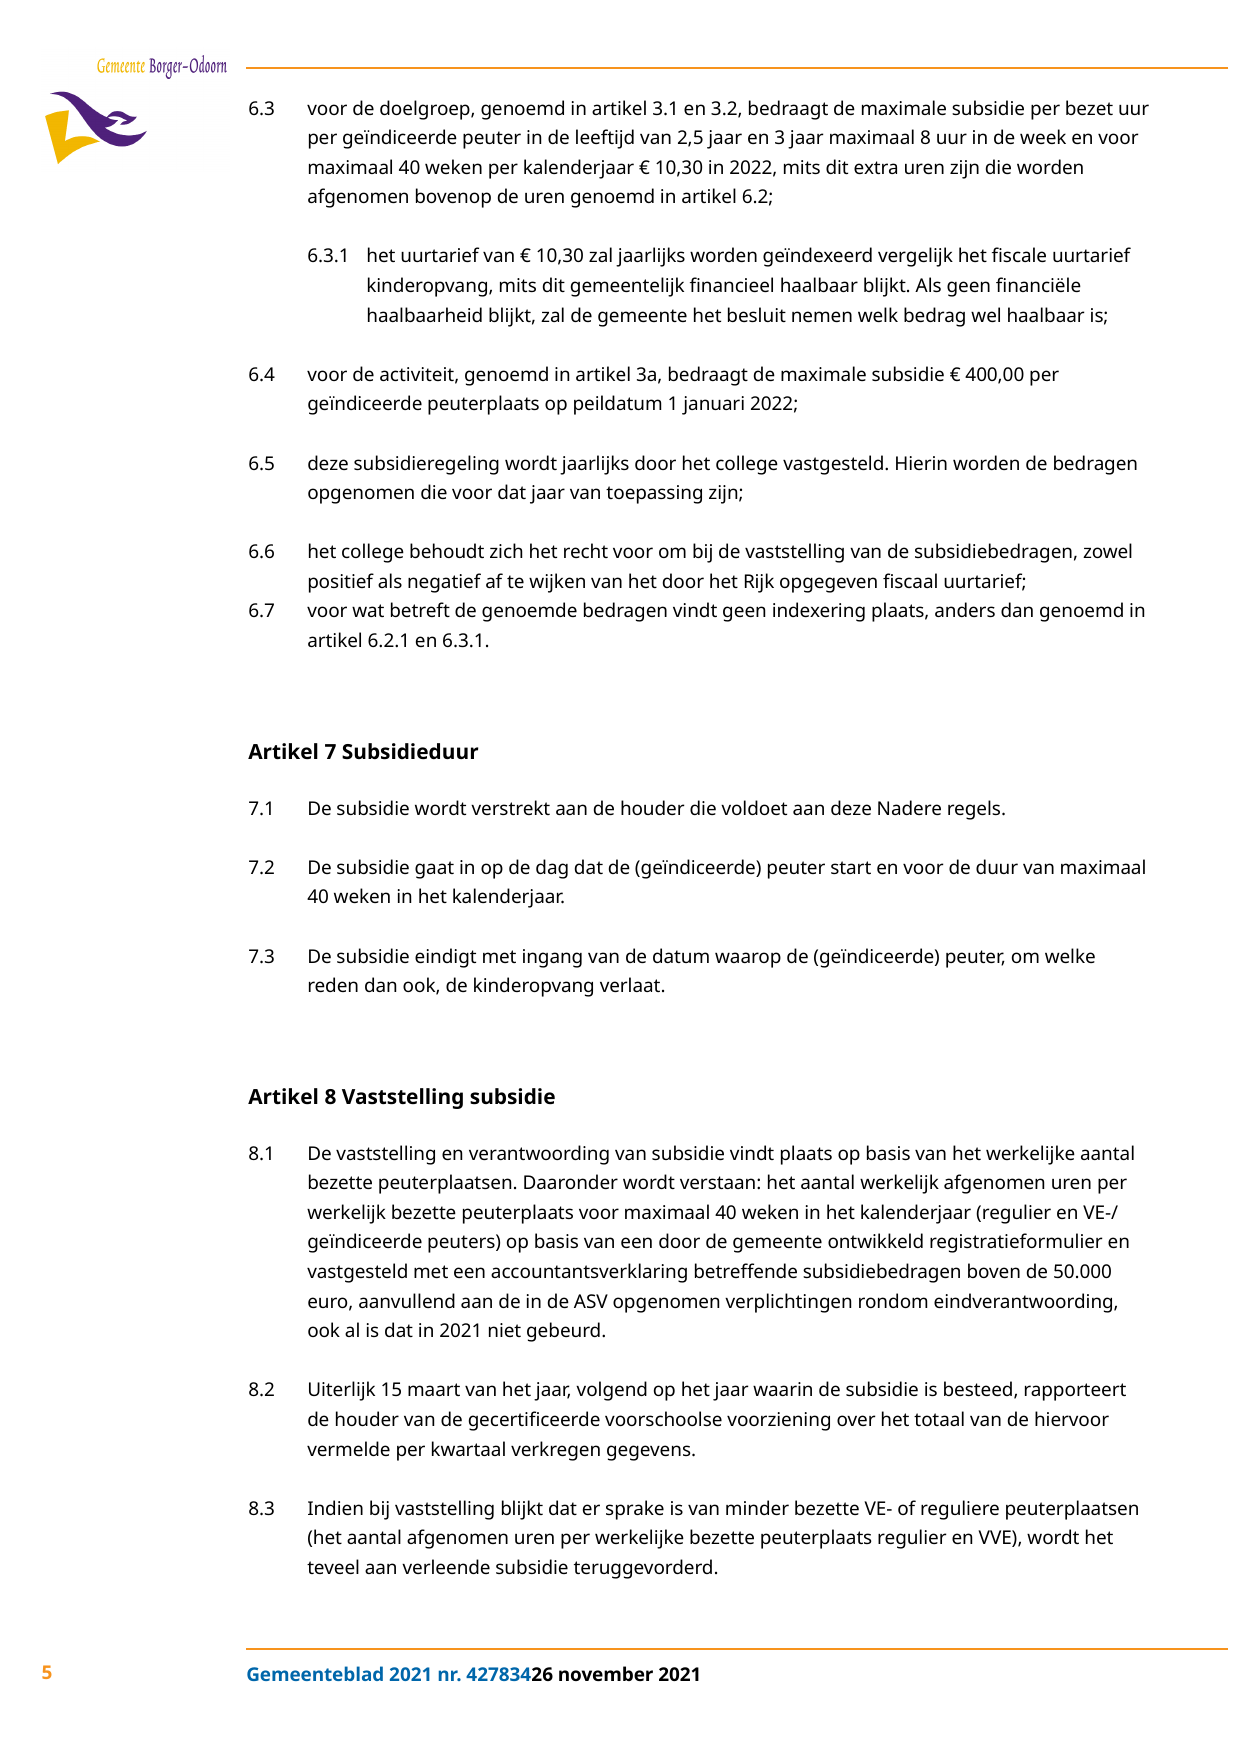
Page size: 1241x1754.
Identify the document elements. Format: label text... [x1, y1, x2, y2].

text Artikel 8 Vaststelling subsidie [248, 1082, 1152, 1110]
list deze subsidieregeling wordt jaarlijks door het college vastgesteld. Hierin worden de bedragen opgenomen die voor dat jaar van toepassing zijn; [248, 450, 1152, 505]
list het college behoudt zich het recht voor om bij de vaststelling van de subsidiebedragen, zowel positief als negatief af te wijken van het door het Rijk opgegeven fiscaal uurtarief; [248, 538, 1152, 594]
list voor wat betreft de genoemde bedragen vindt geen indexering plaats, anders dan genoemd in artikel 6.2.1 en 6.3.1. [248, 598, 1152, 653]
list voor de activiteit, genoemd in artikel 3a, bedraagt de maximale subsidie € 400,00 per geïndiceerde peuterplaats op peildatum 1 januari 2022; [248, 361, 1152, 416]
list Uiterlijk 15 maart van het jaar, volgend op het jaar waarin de subsidie is besteed, rapporteert de houder van de gecertificeerde voorschoolse voorziening over het totaal van de hiervoor vermelde per kwartaal verkregen gegevens. [248, 1377, 1152, 1462]
list De subsidie gaat in op de dag dat de (geïndiceerde) peuter start en voor de duur van maximaal 40 weken in het kalenderjaar. [248, 854, 1152, 909]
text Artikel 7 Subsidieduur [248, 737, 1152, 765]
list De subsidie eindigt met ingang van de datum waarop de (geïndiceerde) peuter, om welke reden dan ook, de kinderopvang verlaat. [248, 943, 1152, 998]
list Indien bij vaststelling blijkt dat er sprake is van minder bezette VE- of reguliere peuterplaatsen (het aantal afgenomen uren per werkelijke bezette peuterplaats regulier en VVE), wordt het teveel aan verleende subsidie teruggevorderd. [248, 1495, 1152, 1580]
picture [41, 47, 231, 172]
list De subsidie wordt verstrekt aan de houder die voldoet aan deze Nadere regels. [248, 795, 1152, 821]
list De vaststelling en verantwoording van subsidie vindt plaats op basis van het werkelijke aantal bezette peuterplaatsen. Daaronder wordt verstaan: het aantal werkelijk afgenomen uren per werkelijk bezette peuterplaats voor maximaal 40 weken in het kalenderjaar (regulier en VE-/ geïndiceerde peuters) op basis van een door de gemeente ontwikkeld registratieformulier en vastgesteld met een accountantsverklaring betreffende subsidiebedragen boven de 50.000 euro, aanvullend aan de in de ASV opgenomen verplichtingen rondom eindverantwoording, ook al is dat in 2021 niet gebeurd. [248, 1140, 1152, 1343]
list voor de doelgroep, genoemd in artikel 3.1 en 3.2, bedraagt de maximale subsidie per bezet uur per geïndiceerde peuter in de leeftijd van 2,5 jaar en 3 jaar maximaal 8 uur in de week en voor maximaal 40 weken per kalenderjaar € 10,30 in 2022, mits dit extra uren zijn die worden afgenomen bovenop de uren genoemd in artikel 6.2; [248, 95, 1152, 209]
list het uurtarief van € 10,30 zal jaarlijks worden geïndexeerd vergelijk het fiscale uurtarief kinderopvang, mits dit gemeentelijk financieel haalbaar blijkt. Als geen financiële haalbaarheid blijkt, zal de gemeente het besluit nemen welk bedrag wel haalbaar is; [307, 243, 1152, 328]
